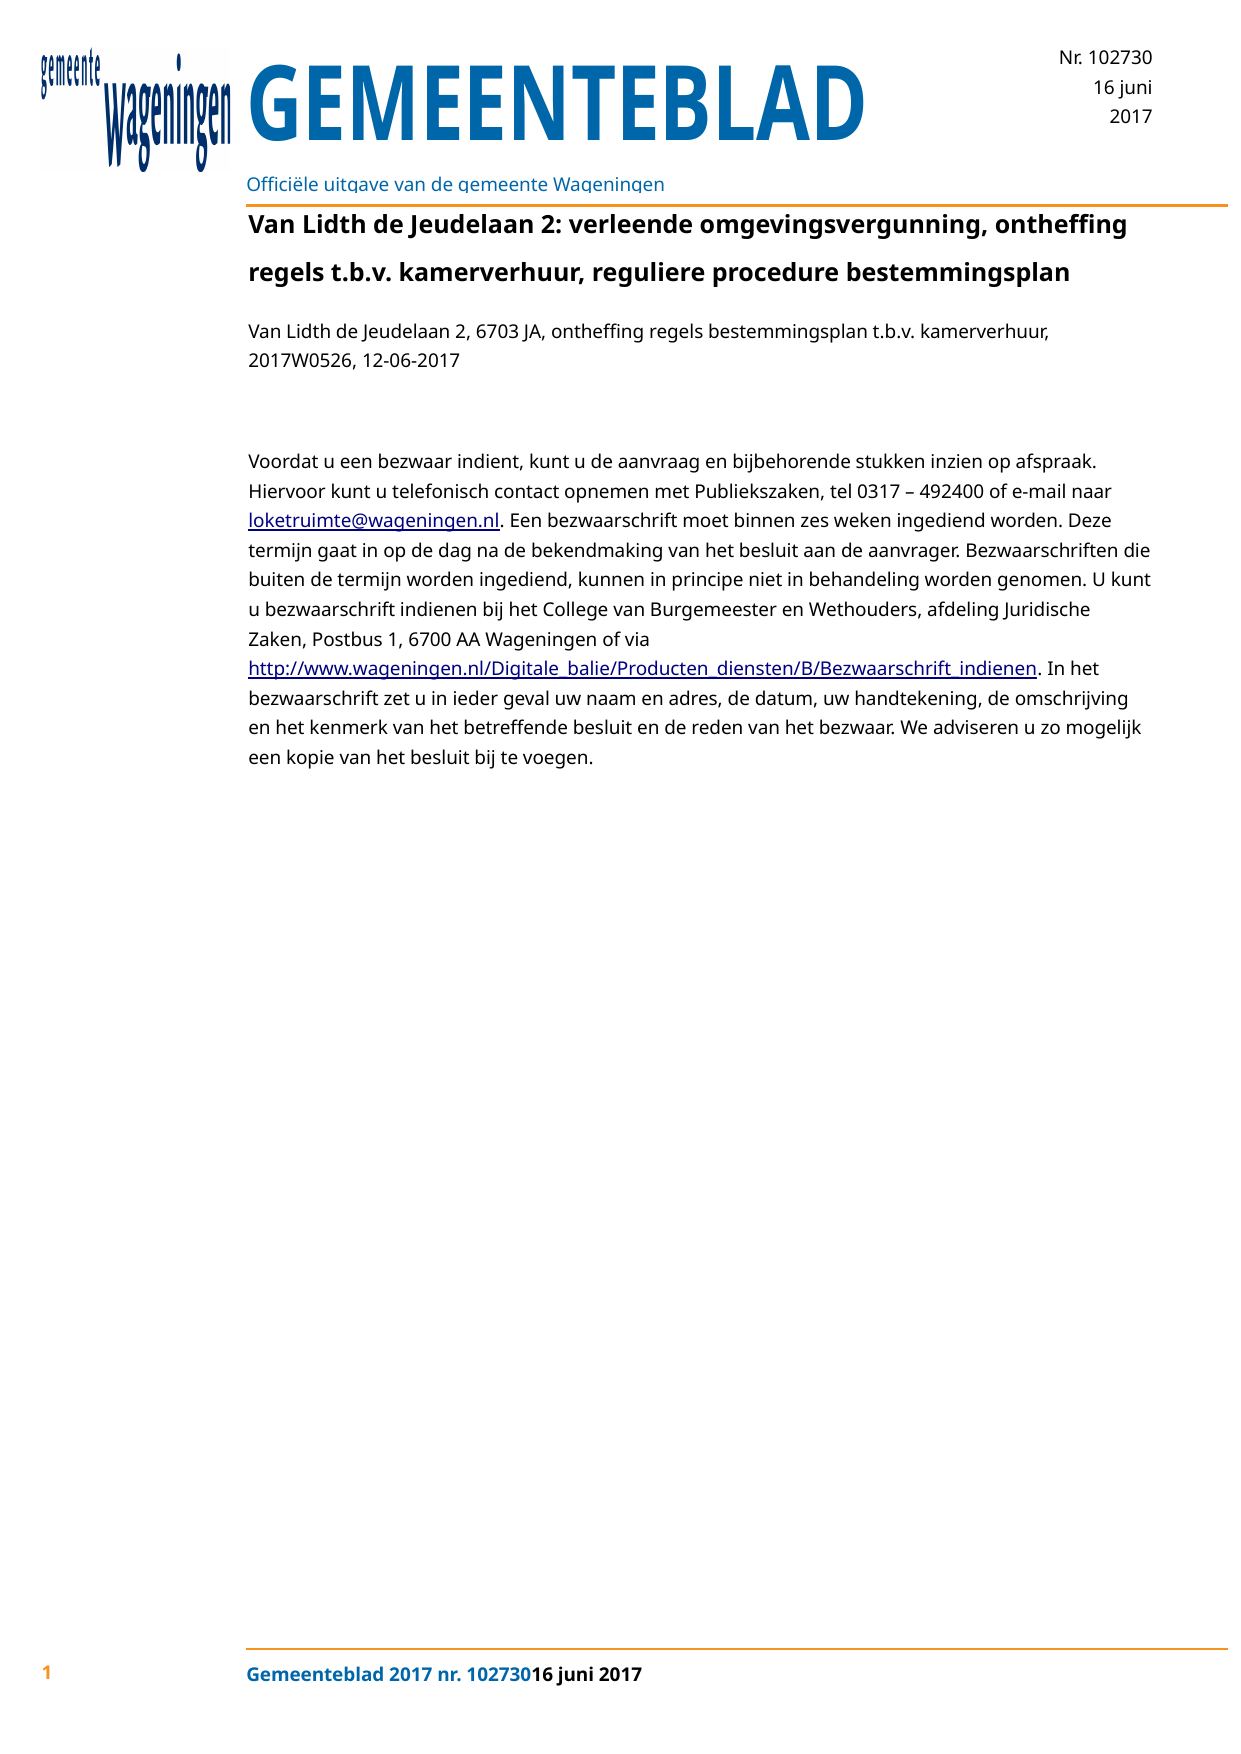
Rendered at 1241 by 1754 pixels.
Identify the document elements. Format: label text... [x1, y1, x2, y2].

picture [41, 47, 231, 172]
text Voordat u een bezwaar indient, kunt u de aanvraag en bijbehorende stukken inzien op afspraak. Hiervoor kunt u telefonisch contact opnemen met Publiekszaken, tel 0317 – 492400 of e-mail naar loketruimte@wageningen.nl. Een bezwaarschrift moet binnen zes weken ingediend worden. Deze termijn gaat in op de dag na de bekendmaking van het besluit aan de aanvrager. Bezwaarschriften die buiten de termijn worden ingediend, kunnen in principe niet in behandeling worden genomen. U kunt u bezwaarschrift indienen bij het College van Burgemeester en Wethouders, afdeling Juridische Zaken, Postbus 1, 6700 AA Wageningen of via http://www.wageningen.nl/Digitale_balie/Producten_diensten/B/Bezwaarschrift_indienen. In het bezwaarschrift zet u in ieder geval uw naam en adres, de datum, uw handtekening, de omschrijving en het kenmerk van het betreffende besluit en de reden van het bezwaar. We adviseren u zo mogelijk een kopie van het besluit bij te voegen. [248, 448, 1152, 770]
text Van Lidth de Jeudelaan 2, 6703 JA, ontheffing regels bestemmingsplan t.b.v. kamerverhuur, 2017W0526, 12-06-2017 [248, 318, 1152, 373]
text Van Lidth de Jeudelaan 2: verleende omgevingsvergunning, ontheffing regels t.b.v. kamerverhuur, reguliere procedure bestemmingsplan [248, 207, 1152, 288]
